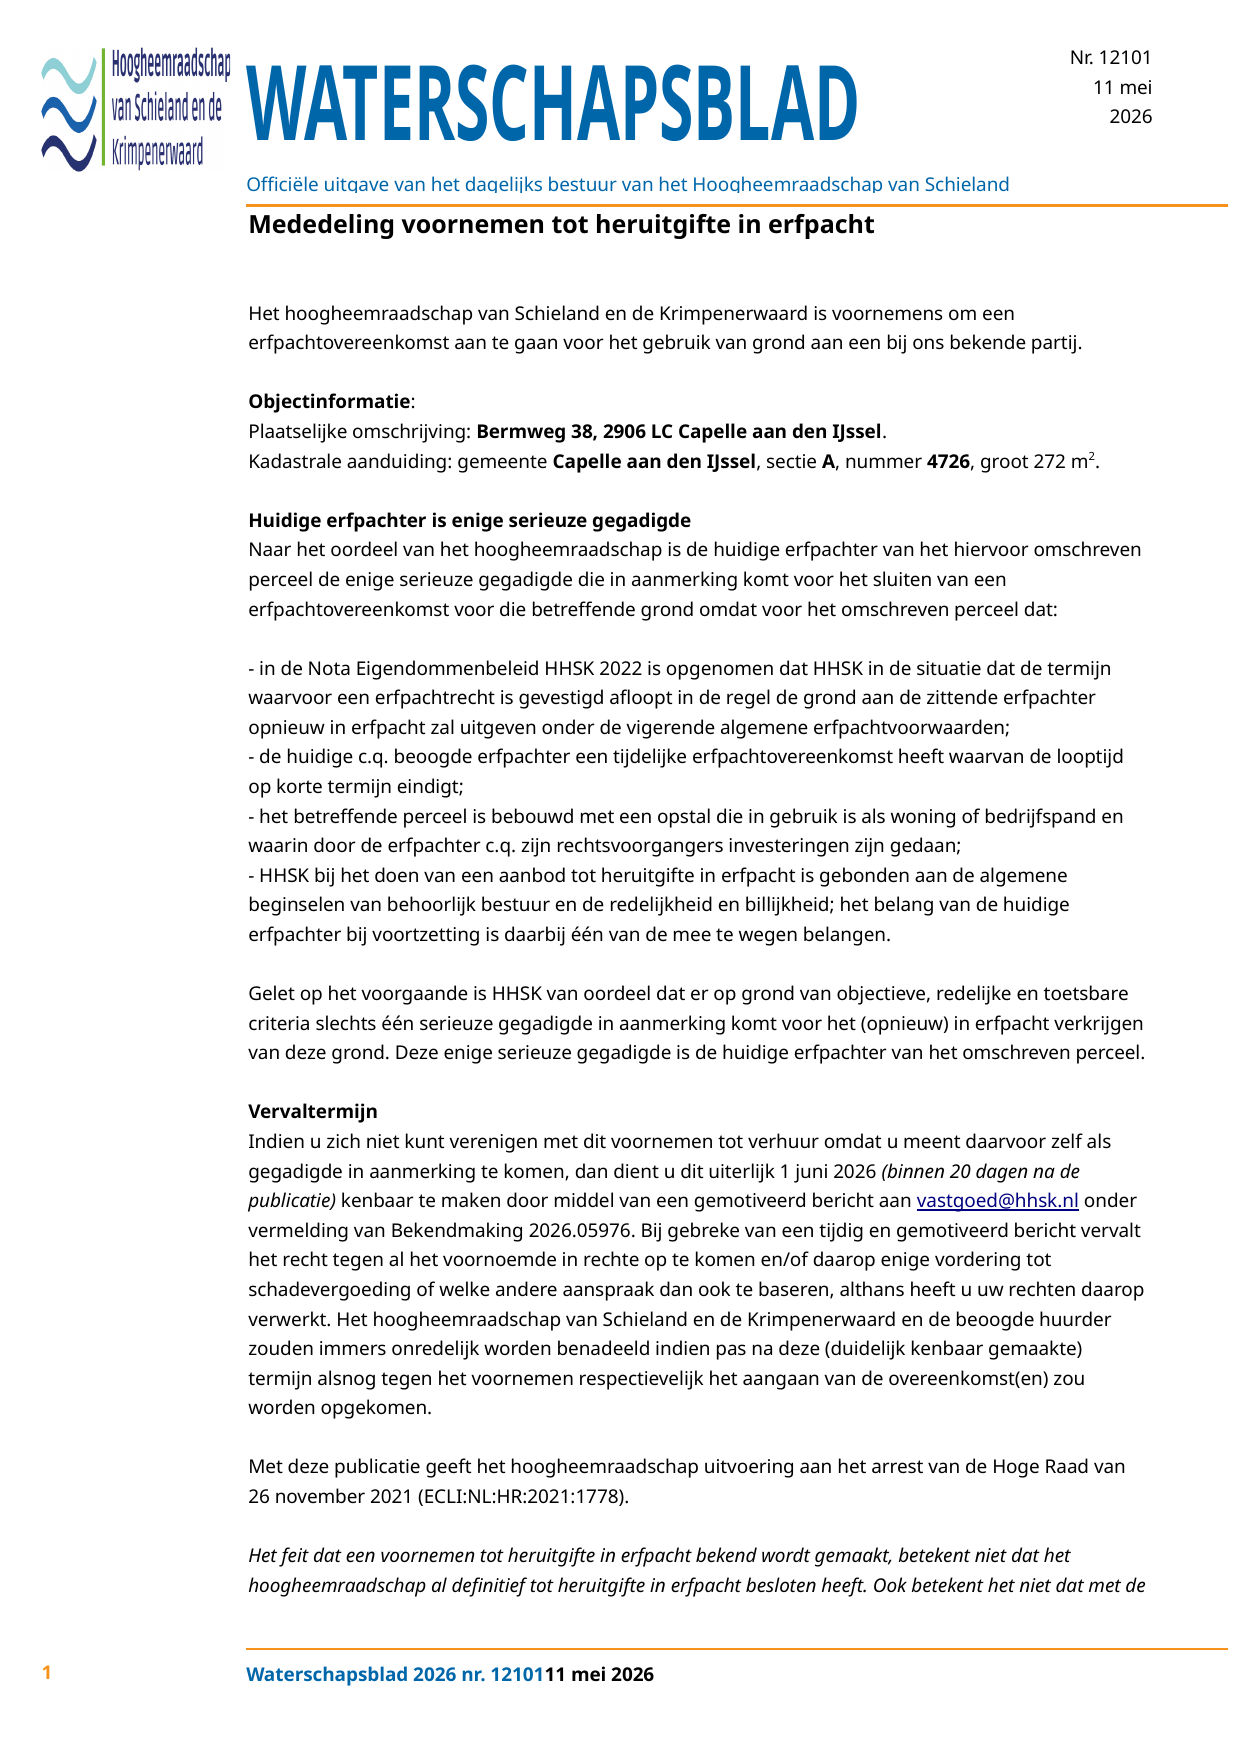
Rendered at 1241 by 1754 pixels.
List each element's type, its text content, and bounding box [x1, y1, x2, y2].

text Gelet op het voorgaande is HHSK van oordeel dat er op grond van objectieve, redelijke en toetsbare criteria slechts één serieuze gegadigde in aanmerking komt voor het (opnieuw) in erfpacht verkrijgen van deze grond. Deze enige serieuze gegadigde is de huidige erfpachter van het omschreven perceel. [248, 980, 1152, 1065]
text - het betreffende perceel is bebouwd met een opstal die in gebruik is als woning of bedrijfspand en waarin door de erfpachter c.q. zijn rechtsvoorgangers investeringen zijn gedaan; [248, 803, 1152, 858]
picture [41, 47, 231, 172]
text - HHSK bij het doen van een aanbod tot heruitgifte in erfpacht is gebonden aan de algemene beginselen van behoorlijk bestuur en de redelijkheid en billijkheid; het belang van de huidige erfpachter bij voortzetting is daarbij één van de mee te wegen belangen. [248, 862, 1152, 947]
text - de huidige c.q. beoogde erfpachter een tijdelijke erfpachtovereenkomst heeft waarvan de looptijd op korte termijn eindigt; [248, 744, 1152, 799]
text Vervaltermijn [248, 1099, 1152, 1124]
text Kadastrale aanduiding: gemeente Capelle aan den IJssel, sectie A, nummer 4726, groot 272 m2. [248, 448, 1152, 473]
text Indien u zich niet kunt verenigen met dit voornemen tot verhuur omdat u meent daarvoor zelf als gegadigde in aanmerking te komen, dan dient u dit uiterlijk 1 juni 2026 (binnen 20 dagen na de publicatie) kenbaar te maken door middel van een gemotiveerd bericht aan vastgoed@hhsk.nl onder vermelding van Bekendmaking 2026.05976. Bij gebreke van een tijdig en gemotiveerd bericht vervalt het recht tegen al het voornoemde in rechte op te komen en/of daarop enige vordering tot schadevergoeding of welke andere aanspraak dan ook te baseren, althans heeft u uw rechten daarop verwerkt. Het hoogheemraadschap van Schieland en de Krimpenerwaard en de beoogde huurder zouden immers onredelijk worden benadeeld indien pas na deze (duidelijk kenbaar gemaakte) termijn alsnog tegen het voornemen respectievelijk het aangaan van de overeenkomst(en) zou worden opgekomen. [248, 1128, 1152, 1420]
text Huidige erfpachter is enige serieuze gegadigde [248, 507, 1152, 533]
text Het hoogheemraadschap van Schieland en de Krimpenerwaard is voornemens om een erfpachtovereenkomst aan te gaan voor het gebruik van grond aan een bij ons bekende partij. [248, 300, 1152, 355]
text Met deze publicatie geeft het hoogheemraadschap uitvoering aan het arrest van de Hoge Raad van 26 november 2021 (ECLI:NL:HR:2021:1778). [248, 1454, 1152, 1509]
text Mededeling voornemen tot heruitgifte in erfpacht [248, 207, 1152, 241]
text Plaatselijke omschrijving: Bermweg 38, 2906 LC Capelle aan den IJssel. [248, 418, 1152, 444]
text Naar het oordeel van het hoogheemraadschap is de huidige erfpachter van het hiervoor omschreven perceel de enige serieuze gegadigde die in aanmerking komt voor het sluiten van een erfpachtovereenkomst voor die betreffende grond omdat voor het omschreven perceel dat: [248, 537, 1152, 621]
text Objectinformatie: [248, 389, 1152, 414]
text - in de Nota Eigendommenbeleid HHSK 2022 is opgenomen dat HHSK in de situatie dat de termijn waarvoor een erfpachtrecht is gevestigd afloopt in de regel de grond aan de zittende erfpachter opnieuw in erfpacht zal uitgeven onder de vigerende algemene erfpachtvoorwaarden; [248, 655, 1152, 740]
text Het feit dat een voornemen tot heruitgifte in erfpacht bekend wordt gemaakt, betekent niet dat het hoogheemraadschap al definitief tot heruitgifte in erfpacht besloten heeft. Ook betekent het niet dat met de [248, 1542, 1152, 1598]
